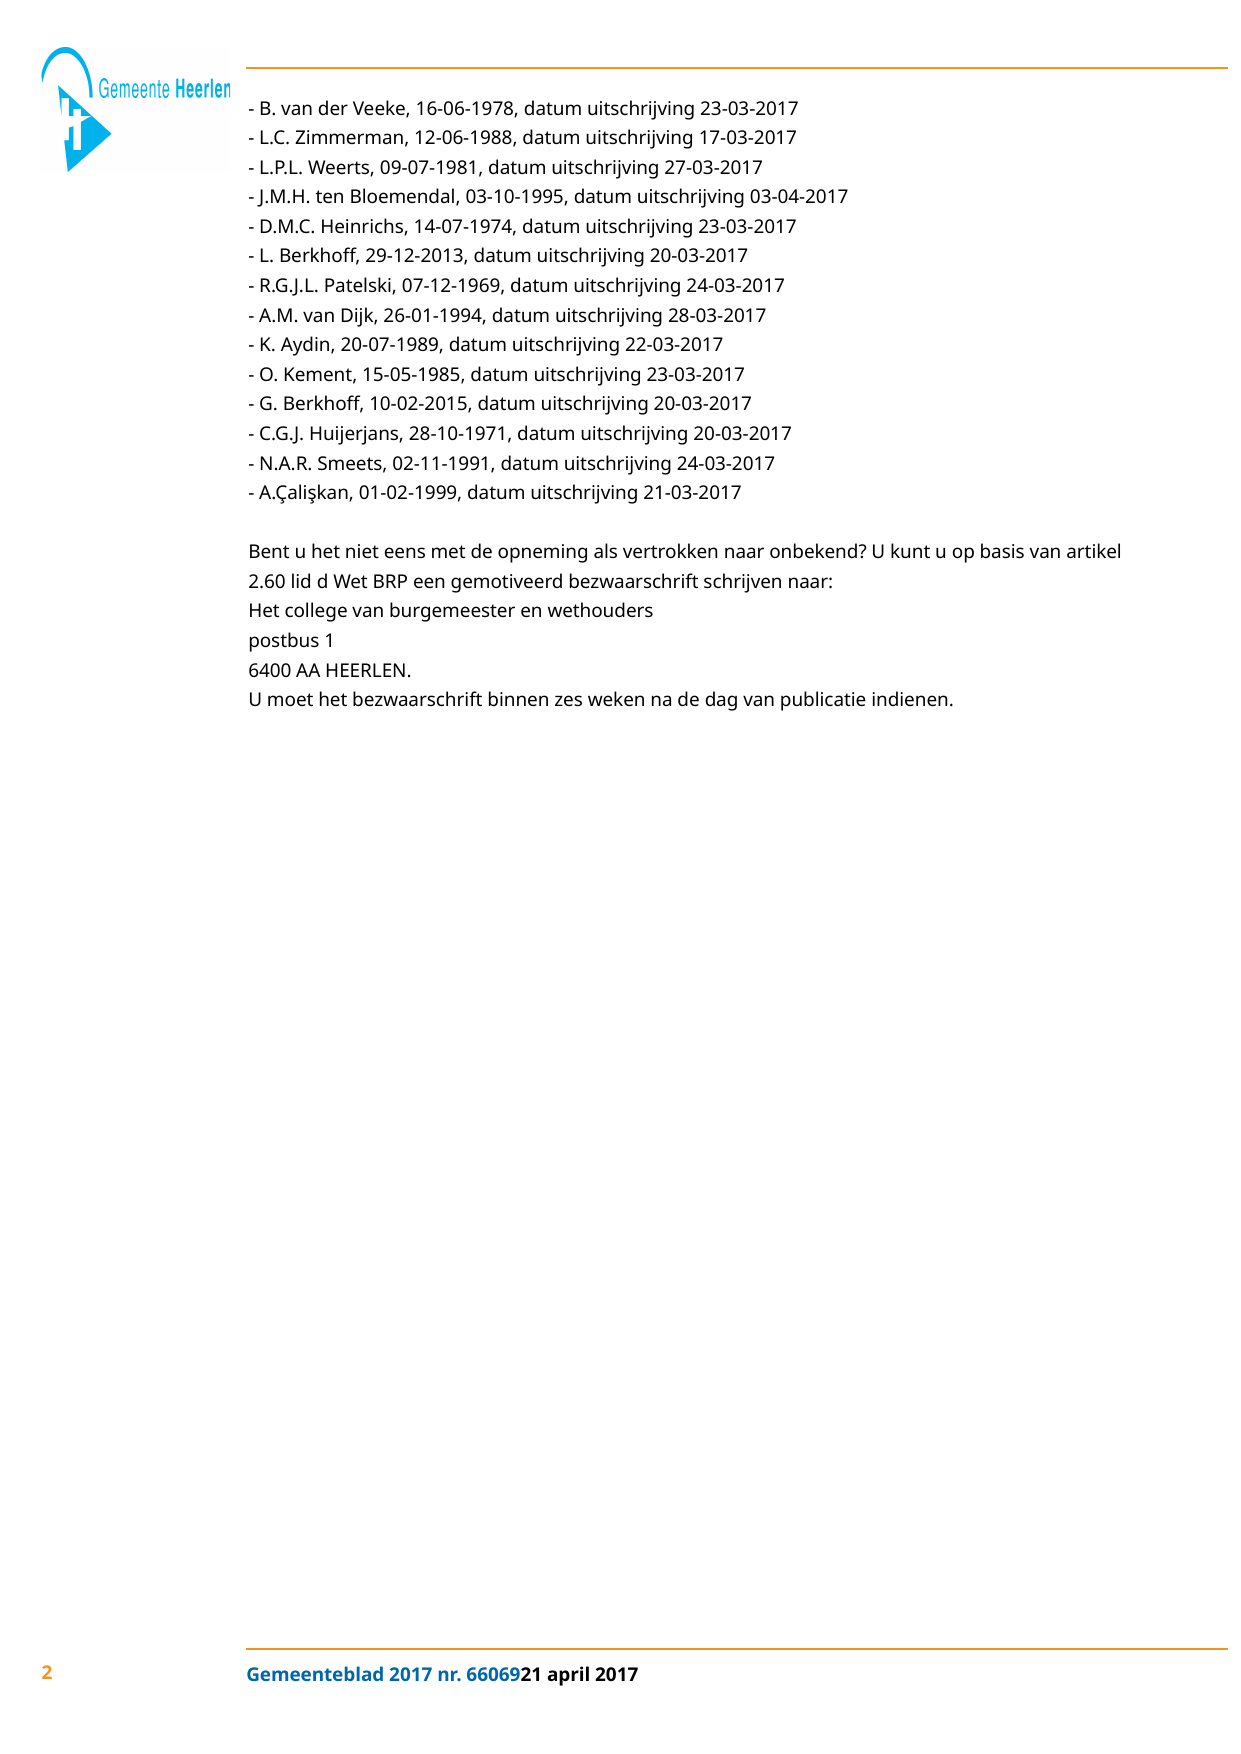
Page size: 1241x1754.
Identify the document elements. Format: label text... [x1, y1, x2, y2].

text - O. Kement, 15-05-1985, datum uitschrijving 23-03-2017 [248, 361, 1152, 387]
text 6400 AA HEERLEN. [248, 657, 1152, 683]
text - J.M.H. ten Bloemendal, 03-10-1995, datum uitschrijving 03-04-2017 [248, 183, 1152, 209]
picture [41, 47, 58, 70]
text - D.M.C. Heinrichs, 14-07-1974, datum uitschrijving 23-03-2017 [248, 213, 1152, 239]
text - K. Aydin, 20-07-1989, datum uitschrijving 22-03-2017 [248, 331, 1152, 357]
text - A.M. van Dijk, 26-01-1994, datum uitschrijving 28-03-2017 [248, 302, 1152, 328]
text - C.G.J. Huijerjans, 28-10-1971, datum uitschrijving 20-03-2017 [248, 420, 1152, 446]
text postbus 1 [248, 627, 1152, 653]
text - A.Çalişkan, 01-02-1999, datum uitschrijving 21-03-2017 [248, 479, 1152, 505]
text Het college van burgemeester en wethouders [248, 598, 1152, 623]
picture [41, 47, 231, 172]
text - B. van der Veeke, 16-06-1978, datum uitschrijving 23-03-2017 [248, 95, 1152, 121]
text - R.G.J.L. Patelski, 07-12-1969, datum uitschrijving 24-03-2017 [248, 272, 1152, 298]
text - L.C. Zimmerman, 12-06-1988, datum uitschrijving 17-03-2017 [248, 124, 1152, 150]
text - L. Berkhoff, 29-12-2013, datum uitschrijving 20-03-2017 [248, 243, 1152, 268]
text - L.P.L. Weerts, 09-07-1981, datum uitschrijving 27-03-2017 [248, 154, 1152, 180]
text - N.A.R. Smeets, 02-11-1991, datum uitschrijving 24-03-2017 [248, 450, 1152, 476]
text U moet het bezwaarschrift binnen zes weken na de dag van publicatie indienen. [248, 686, 1152, 712]
text - G. Berkhoff, 10-02-2015, datum uitschrijving 20-03-2017 [248, 391, 1152, 416]
text Bent u het niet eens met de opneming als vertrokken naar onbekend? U kunt u op basis van artikel 2.60 lid d Wet BRP een gemotiveerd bezwaarschrift schrijven naar: [248, 538, 1152, 594]
